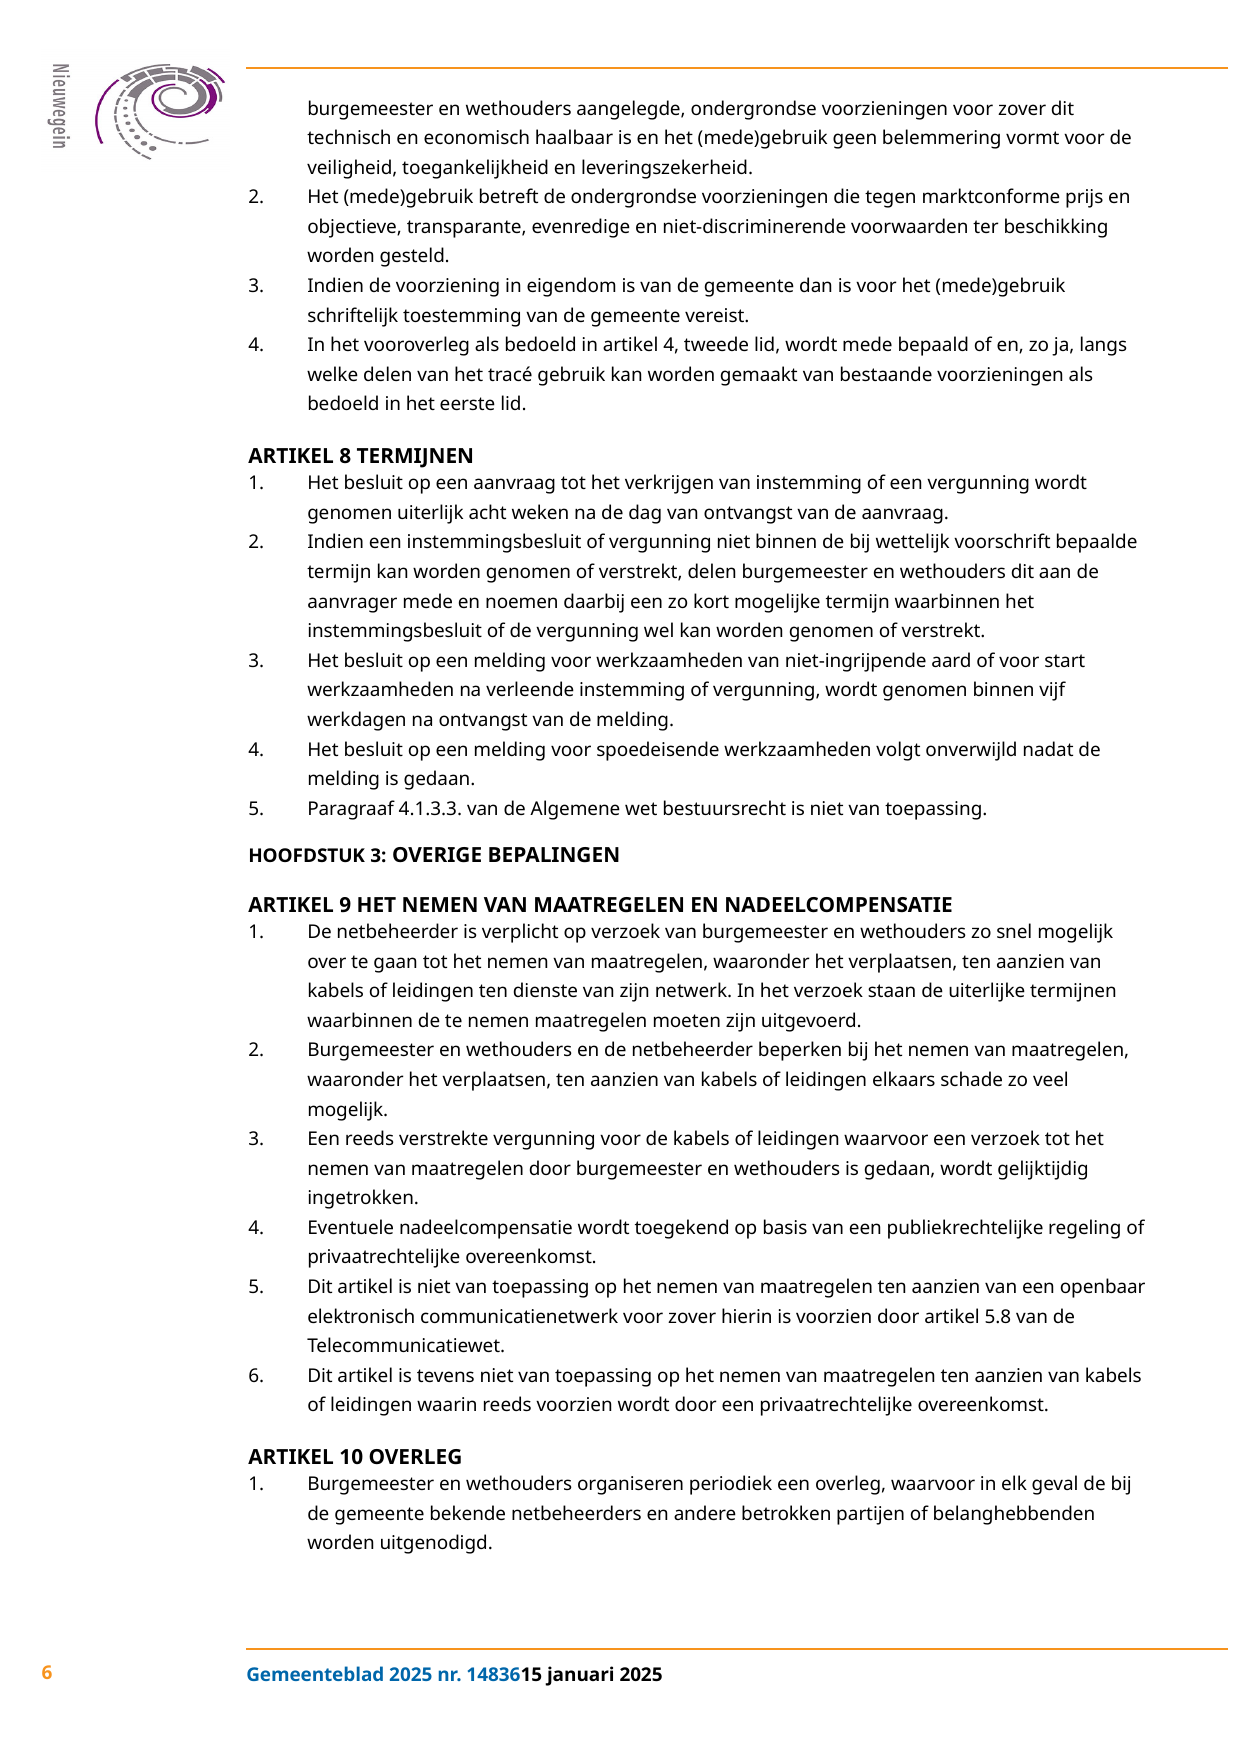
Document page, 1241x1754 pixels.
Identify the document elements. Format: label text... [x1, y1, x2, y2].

list Een reeds verstrekte vergunning voor de kabels of leidingen waarvoor een verzoek tot het nemen van maatregelen door burgemeester en wethouders is gedaan, wordt gelijktijdig ingetrokken. [248, 1125, 1152, 1210]
list Dit artikel is tevens niet van toepassing op het nemen van maatregelen ten aanzien van kabels of leidingen waarin reeds voorzien wordt door een privaatrechtelijke overeenkomst. [248, 1362, 1152, 1417]
list Paragraaf 4.1.3.3. van de Algemene wet bestuursrecht is niet van toepassing. [248, 795, 1152, 821]
text ARTIKEL 9 HET NEMEN VAN MAATREGELEN EN NADEELCOMPENSATIE [248, 890, 1152, 918]
list Burgemeester en wethouders en de netbeheerder beperken bij het nemen van maatregelen, waaronder het verplaatsen, ten aanzien van kabels of leidingen elkaars schade zo veel mogelijk. [248, 1037, 1152, 1121]
list De netbeheerder is verplicht op verzoek van burgemeester en wethouders zo snel mogelijk over te gaan tot het nemen van maatregelen, waaronder het verplaatsen, ten aanzien van kabels of leidingen ten dienste van zijn netwerk. In het verzoek staan de uiterlijke termijnen waarbinnen de te nemen maatregelen moeten zijn uitgevoerd. [248, 918, 1152, 1033]
text ARTIKEL 8 TERMIJNEN [248, 441, 1152, 469]
list Het besluit op een melding voor werkzaamheden van niet-ingrijpende aard of voor start werkzaamheden na verleende instemming of vergunning, wordt genomen binnen vijf werkdagen na ontvangst van de melding. [248, 647, 1152, 732]
text ARTIKEL 10 OVERLEG [248, 1442, 1152, 1470]
list Indien een instemmingsbesluit of vergunning niet binnen de bij wettelijk voorschrift bepaalde termijn kan worden genomen of verstrekt, delen burgemeester en wethouders dit aan de aanvrager mede en noemen daarbij een zo kort mogelijke termijn waarbinnen het instemmingsbesluit of de vergunning wel kan worden genomen of verstrekt. [248, 529, 1152, 643]
picture [41, 47, 231, 172]
list burgemeester en wethouders aangelegde, ondergrondse voorzieningen voor zover dit technisch en economisch haalbaar is en het (mede)gebruik geen belemmering vormt voor de veiligheid, toegankelijkheid en leveringszekerheid. [248, 95, 1152, 180]
list Indien de voorziening in eigendom is van de gemeente dan is voor het (mede)gebruik schriftelijk toestemming van de gemeente vereist. [248, 272, 1152, 328]
list Het (mede)gebruik betreft de ondergrondse voorzieningen die tegen marktconforme prijs en objectieve, transparante, evenredige en niet-discriminerende voorwaarden ter beschikking worden gesteld. [248, 183, 1152, 268]
list Eventuele nadeelcompensatie wordt toegekend op basis van een publiekrechtelijke regeling of privaatrechtelijke overeenkomst. [248, 1214, 1152, 1269]
list Het besluit op een aanvraag tot het verkrijgen van instemming of een vergunning wordt genomen uiterlijk acht weken na de dag van ontvangst van de aanvraag. [248, 469, 1152, 525]
text HOOFDSTUK 3: OVERIGE BEPALINGEN [248, 841, 1152, 869]
list Het besluit op een melding voor spoedeisende werkzaamheden volgt onverwijld nadat de melding is gedaan. [248, 736, 1152, 791]
list Dit artikel is niet van toepassing op het nemen van maatregelen ten aanzien van een openbaar elektronisch communicatienetwerk voor zover hierin is voorzien door artikel 5.8 van de Telecommunicatiewet. [248, 1273, 1152, 1358]
list In het vooroverleg als bedoeld in artikel 4, tweede lid, wordt mede bepaald of en, zo ja, langs welke delen van het tracé gebruik kan worden gemaakt van bestaande voorzieningen als bedoeld in het eerste lid. [248, 331, 1152, 416]
list Burgemeester en wethouders organiseren periodiek een overleg, waarvoor in elk geval de bij de gemeente bekende netbeheerders en andere betrokken partijen of belanghebbenden worden uitgenodigd. [248, 1470, 1152, 1555]
